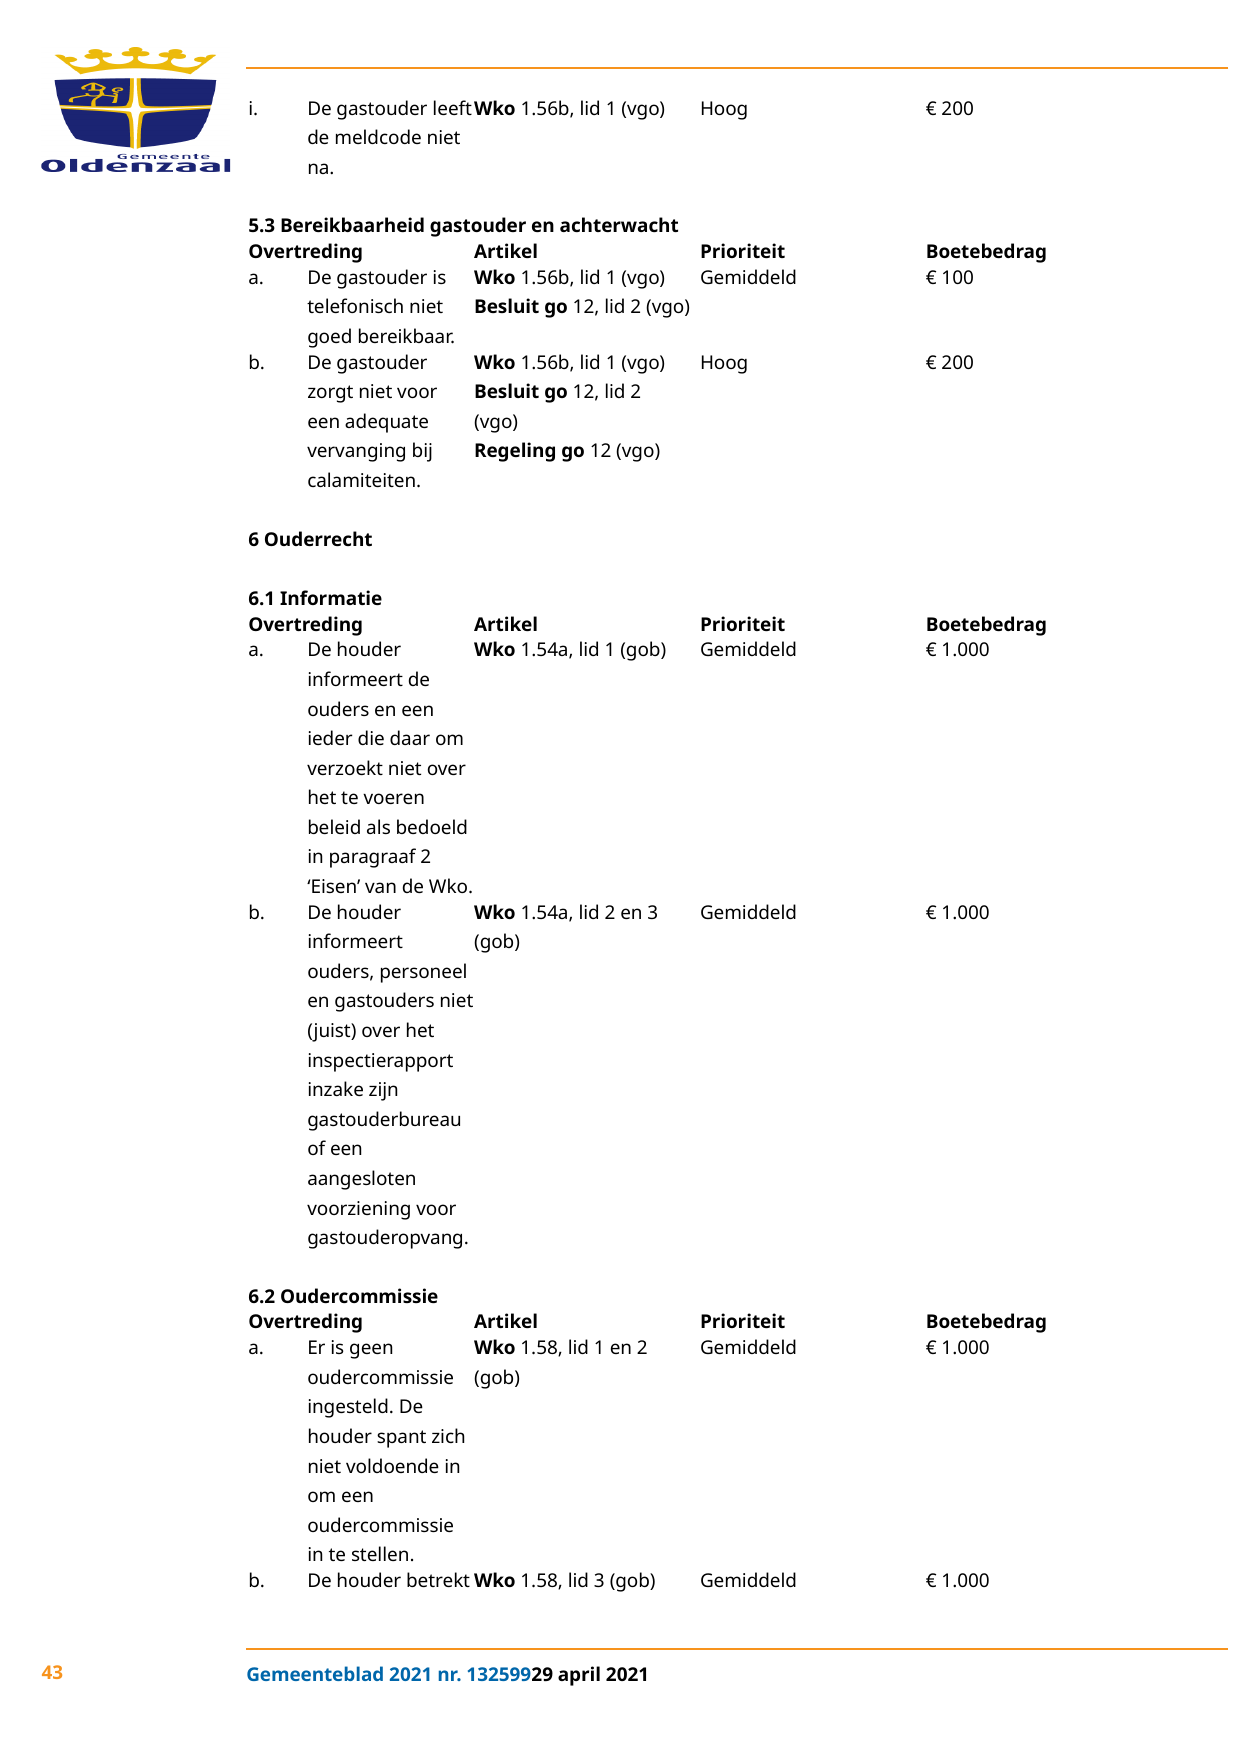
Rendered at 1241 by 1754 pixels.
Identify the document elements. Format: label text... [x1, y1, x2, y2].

table_cell Boetebedrag [926, 1309, 1152, 1334]
table_cell Gemiddeld [700, 899, 926, 1250]
table_cell Wko 1.58, lid 1 en 2 (gob) [474, 1335, 700, 1567]
table_cell Boetebedrag [926, 238, 1152, 264]
table_cell Gemiddeld [700, 264, 926, 349]
table_header [700, 585, 926, 611]
table_cell Prioriteit [700, 1309, 926, 1334]
table_cell € 200 [926, 349, 1152, 493]
table_cell Wko 1.56b, lid 1 (vgo) Besluit go 12, lid 2 (vgo) Regeling go 12 (vgo) [474, 349, 700, 493]
table_cell Hoog [700, 95, 926, 180]
table_cell De gastouder leeft de meldcode niet na. [248, 95, 474, 180]
table_cell Gemiddeld [700, 1335, 926, 1567]
table_cell € 200 [926, 95, 1152, 180]
table_header 6.1 Informatie [248, 585, 474, 611]
table_cell Hoog [700, 349, 926, 493]
table_cell De houder informeert de ouders en een ieder die daar om verzoekt niet over het te voeren beleid als bedoeld in paragraaf 2 ‘Eisen’ van de Wko. [248, 637, 474, 899]
table_cell € 1.000 [926, 899, 1152, 1250]
table_cell Overtreding [248, 1309, 474, 1334]
table_cell € 1.000 [926, 637, 1152, 899]
table_cell De houder betrekt [248, 1567, 474, 1593]
table_cell Prioriteit [700, 611, 926, 637]
table_cell Gemiddeld [700, 637, 926, 899]
table_header 6.2 Oudercommissie [248, 1283, 474, 1309]
table_header [474, 1283, 700, 1309]
table_cell De gastouder zorgt niet voor een adequate vervanging bij calamiteiten. [248, 349, 474, 493]
table_cell Wko 1.54a, lid 2 en 3 (gob) [474, 899, 700, 1250]
table_cell Wko 1.56b, lid 1 (vgo) [474, 95, 700, 180]
table_header [700, 1283, 926, 1309]
table_cell Overtreding [248, 238, 474, 264]
table_header 5.3 Bereikbaarheid gastouder en achterwacht [248, 213, 700, 238]
table_cell Er is geen oudercommissie ingesteld. De houder spant zich niet voldoende in om een oudercommissie in te stellen. [248, 1335, 474, 1567]
picture [41, 47, 231, 172]
table_cell Artikel [474, 611, 700, 637]
table_cell De gastouder is telefonisch niet goed bereikbaar. [248, 264, 474, 349]
table_cell Artikel [474, 1309, 700, 1334]
table_cell € 1.000 [926, 1335, 1152, 1567]
table_cell Boetebedrag [926, 611, 1152, 637]
table_header [474, 585, 700, 611]
table_cell Artikel [474, 238, 700, 264]
table_cell Overtreding [248, 611, 474, 637]
table_cell € 1.000 [926, 1567, 1152, 1593]
table_cell Wko 1.56b, lid 1 (vgo) Besluit go 12, lid 2 (vgo) [474, 264, 700, 349]
table_cell Prioriteit [700, 238, 926, 264]
table_header [926, 213, 1152, 238]
table_cell Wko 1.54a, lid 1 (gob) [474, 637, 700, 899]
text 6 Ouderrecht [248, 526, 1152, 552]
table_header [926, 585, 1152, 611]
table_cell Gemiddeld [700, 1567, 926, 1593]
table_cell Wko 1.58, lid 3 (gob) [474, 1567, 700, 1593]
table_header [700, 213, 926, 238]
table_cell € 100 [926, 264, 1152, 349]
table_cell De houder informeert ouders, personeel en gastouders niet (juist) over het inspectierapport inzake zijn gastouderbureau of een aangesloten voorziening voor gastouderopvang. [248, 899, 474, 1250]
table_header [926, 1283, 1152, 1309]
